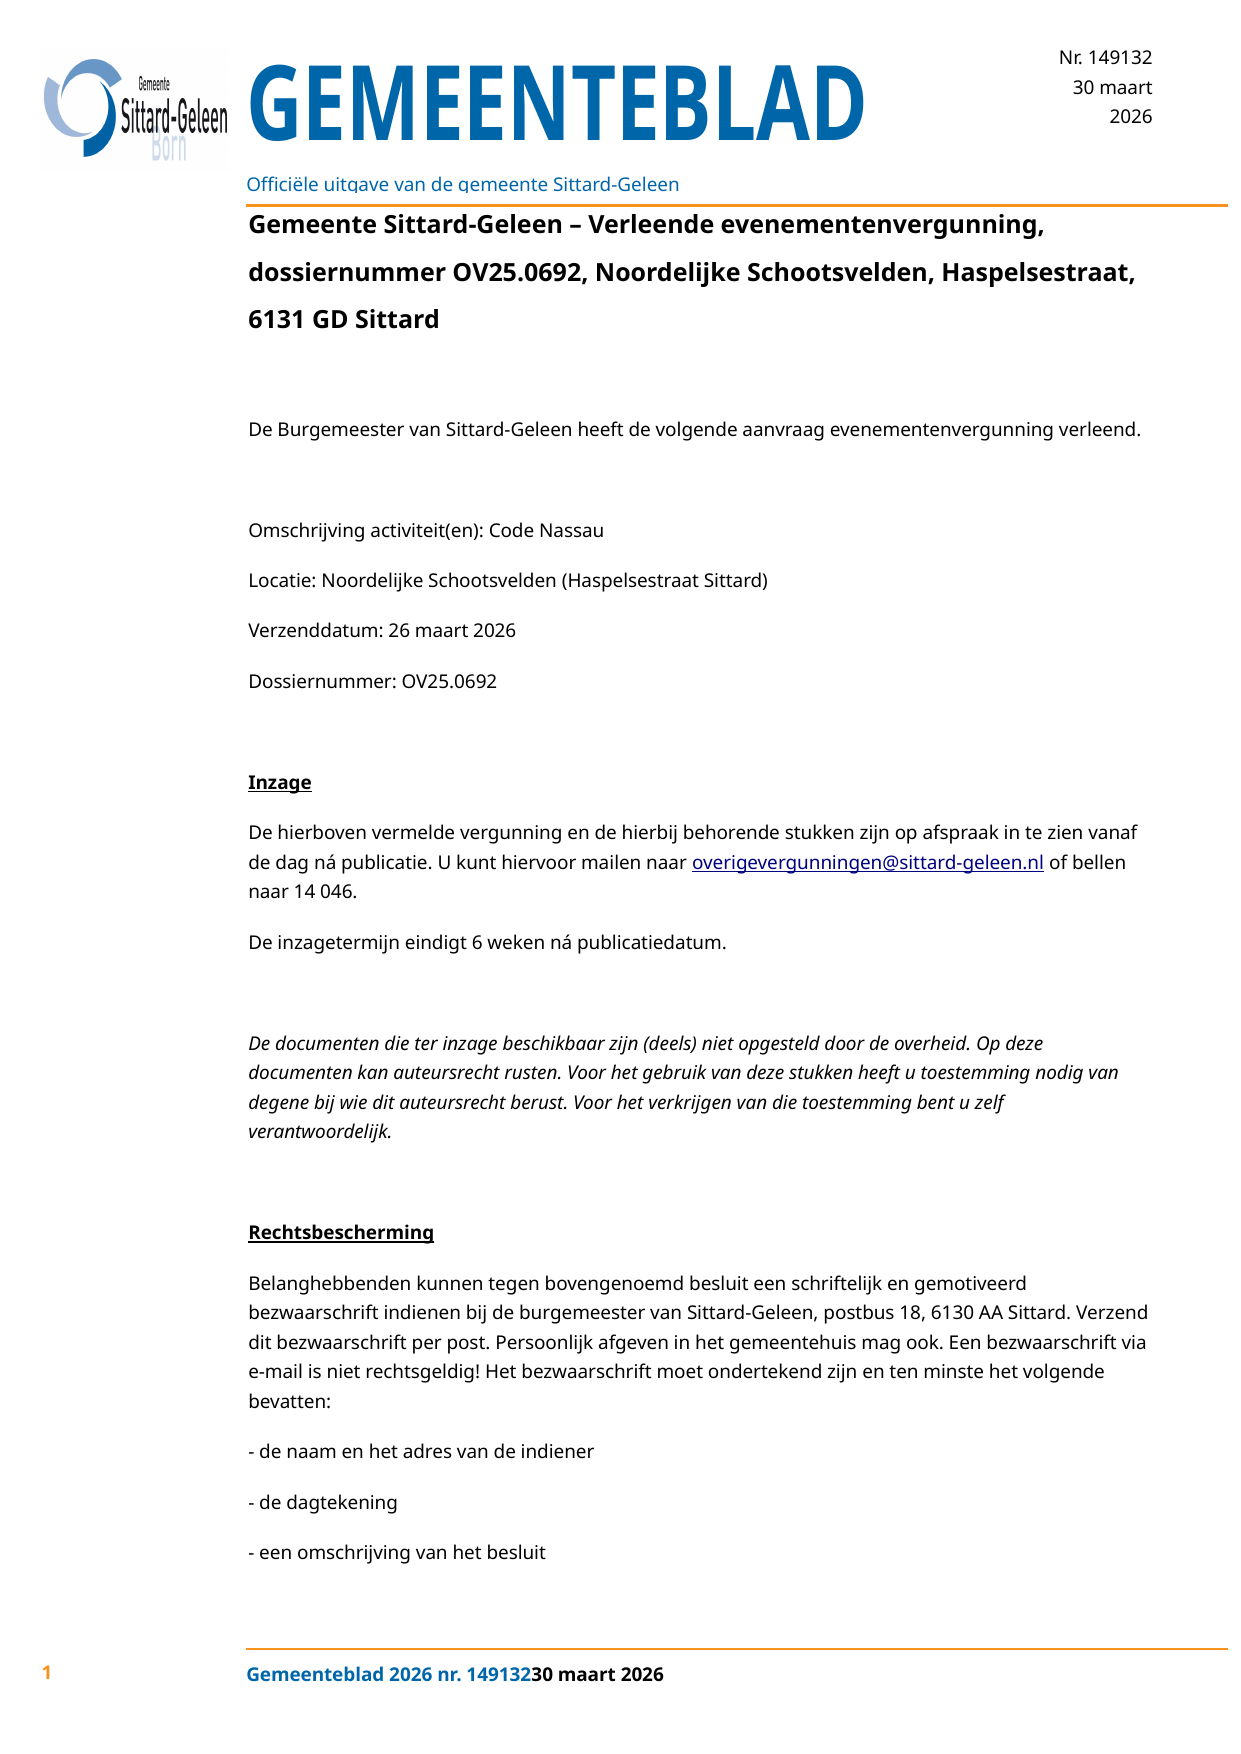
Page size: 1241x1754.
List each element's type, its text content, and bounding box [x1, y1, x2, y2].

text Locatie: Noordelijke Schootsvelden (Haspelsestraat Sittard) [248, 567, 1152, 593]
text Rechtsbescherming [248, 1219, 1152, 1245]
text De hierboven vermelde vergunning en de hierbij behorende stukken zijn op afspraak in te zien vanaf de dag ná publicatie. U kunt hiervoor mailen naar overigevergunningen@sittard-geleen.nl of bellen naar 14 046. [248, 819, 1152, 904]
text Inzage [248, 769, 1152, 794]
text Gemeente Sittard-Geleen – Verleende evenementenvergunning, dossiernummer OV25.0692, Noordelijke Schootsvelden, Haspelsestraat, 6131 GD Sittard [248, 207, 1152, 336]
text - de dagtekening [248, 1489, 1152, 1514]
text De documenten die ter inzage beschikbaar zijn (deels) niet opgesteld door de overheid. Op deze documenten kan auteursrecht rusten. Voor het gebruik van deze stukken heeft u toestemming nodig van degene bij wie dit auteursrecht berust. Voor het verkrijgen van die toestemming bent u zelf verantwoordelijk. [248, 1030, 1152, 1144]
text Dossiernummer: OV25.0692 [248, 668, 1152, 694]
text Verzenddatum: 26 maart 2026 [248, 618, 1152, 643]
text Omschrijving activiteit(en): Code Nassau [248, 517, 1152, 542]
text De inzagetermijn eindigt 6 weken ná publicatiedatum. [248, 929, 1152, 954]
text - een omschrijving van het besluit [248, 1539, 1152, 1565]
text Belanghebbenden kunnen tegen bovengenoemd besluit een schriftelijk en gemotiveerd bezwaarschrift indienen bij de burgemeester van Sittard-Geleen, postbus 18, 6130 AA Sittard. Verzend dit bezwaarschrift per post. Persoonlijk afgeven in het gemeentehuis mag ook. Een bezwaarschrift via e-mail is niet rechtsgeldig! Het bezwaarschrift moet ondertekend zijn en ten minste het volgende bevatten: [248, 1270, 1152, 1414]
text - de naam en het adres van de indiener [248, 1438, 1152, 1464]
text De Burgemeester van Sittard-Geleen heeft de volgende aanvraag evenementenvergunning verleend. [248, 416, 1152, 442]
picture [41, 47, 231, 172]
